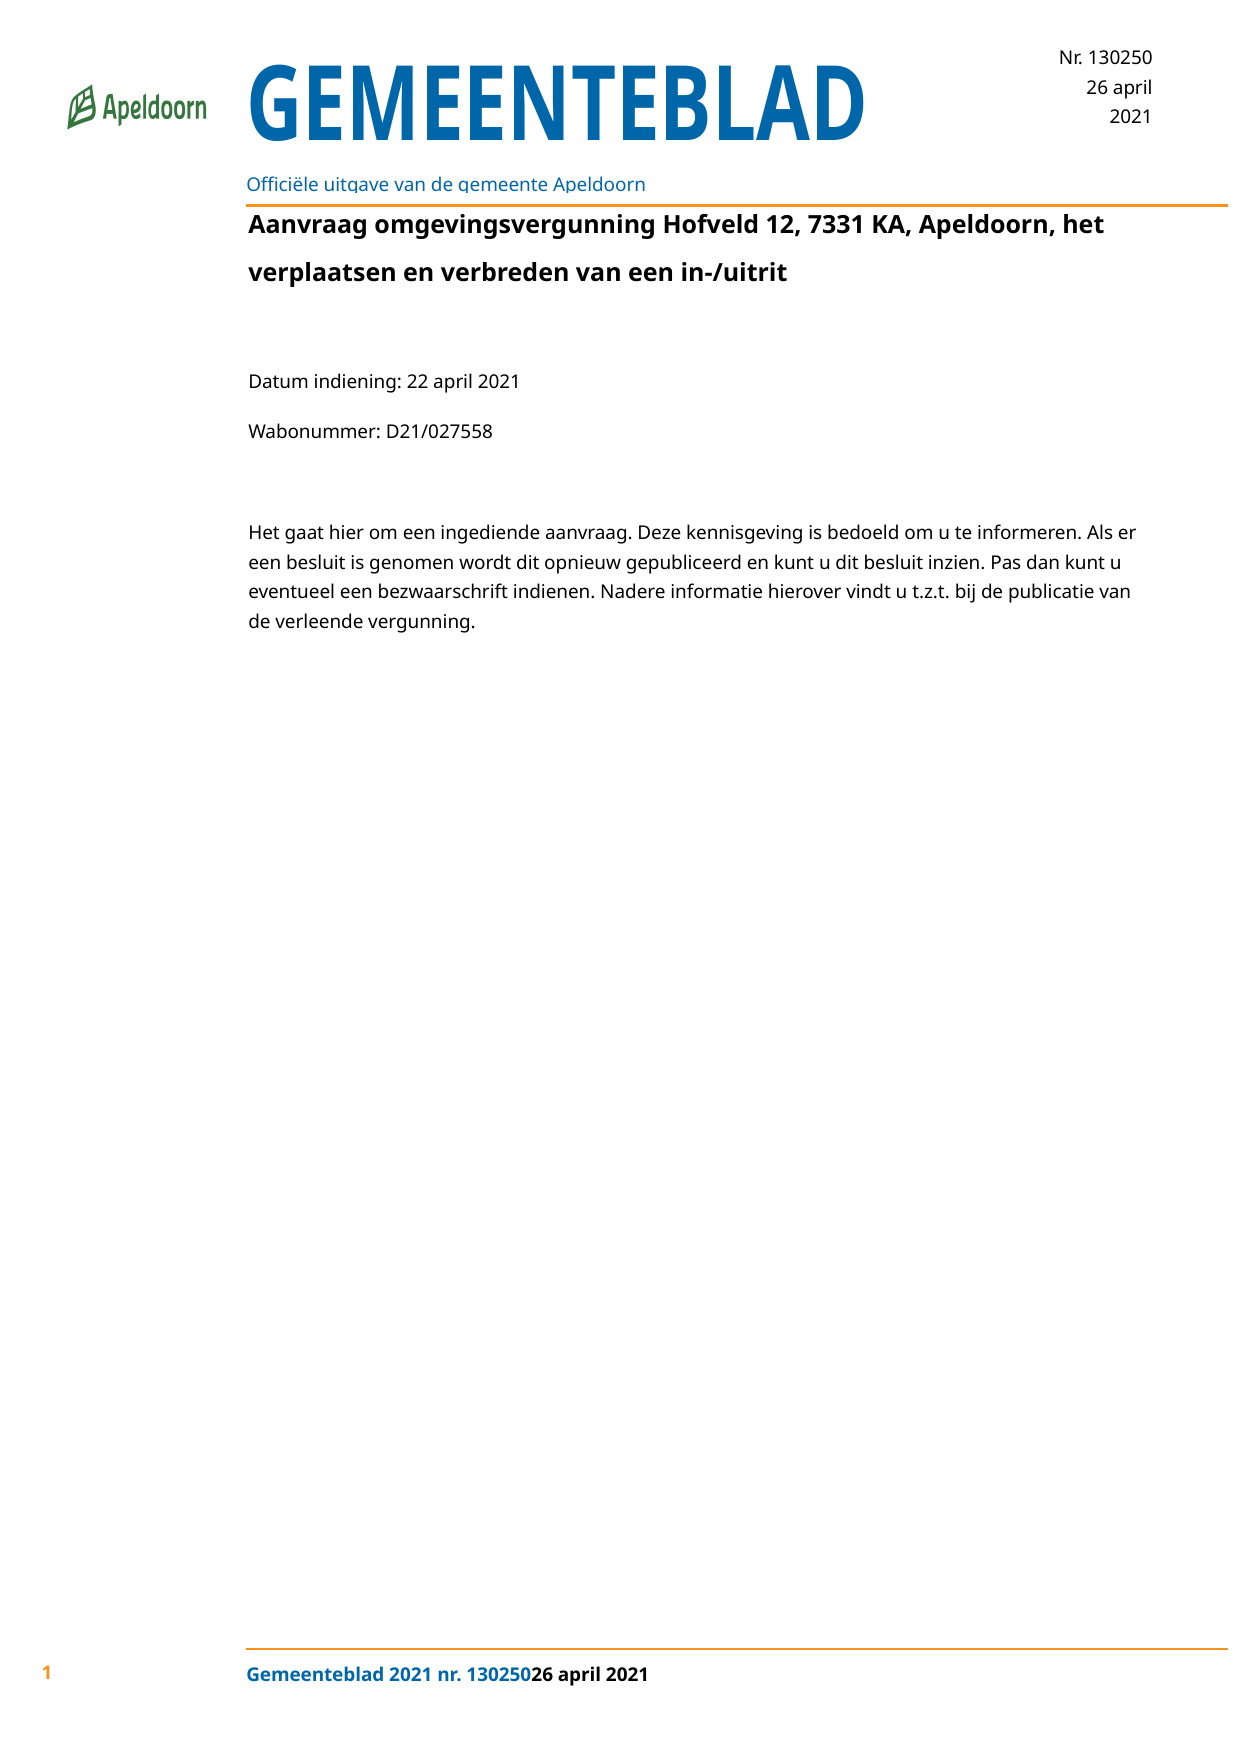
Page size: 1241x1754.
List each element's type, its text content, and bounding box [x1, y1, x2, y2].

text Het gaat hier om een ingediende aanvraag. Deze kennisgeving is bedoeld om u te informeren. Als er een besluit is genomen wordt dit opnieuw gepubliceerd en kunt u dit besluit inzien. Pas dan kunt u eventueel een bezwaarschrift indienen. Nadere informatie hierover vindt u t.z.t. bij de publicatie van de verleende vergunning. [248, 519, 1152, 634]
picture [41, 47, 231, 172]
text Aanvraag omgevingsvergunning Hofveld 12, 7331 KA, Apeldoorn, het verplaatsen en verbreden van een in-/uitrit [248, 207, 1152, 288]
text Wabonummer: D21/027558 [248, 419, 1152, 444]
text Datum indiening: 22 april 2021 [248, 368, 1152, 394]
